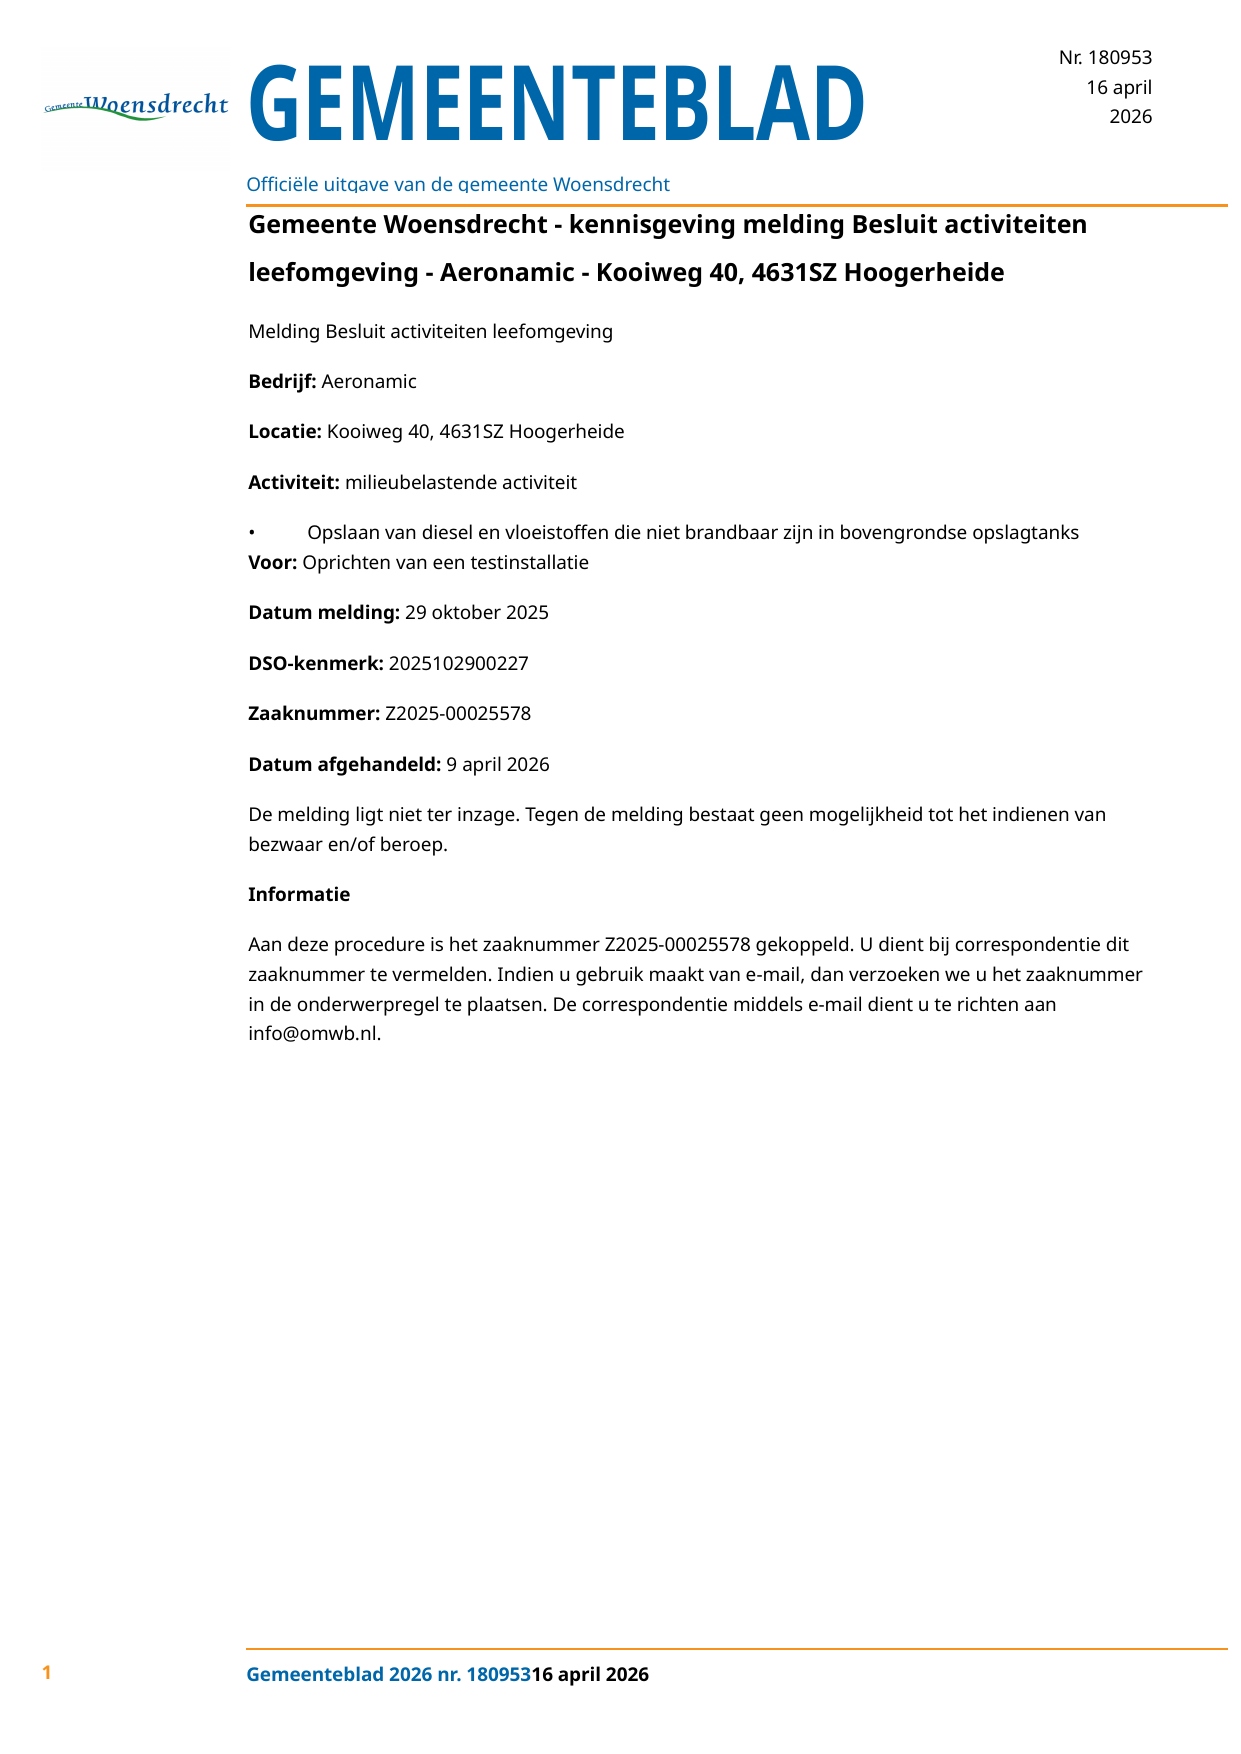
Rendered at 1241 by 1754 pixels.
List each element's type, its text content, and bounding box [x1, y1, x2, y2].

text Voor: Oprichten van een testinstallatie [248, 549, 1152, 575]
text Activiteit: milieubelastende activiteit [248, 469, 1152, 495]
text DSO-kenmerk: 2025102900227 [248, 650, 1152, 676]
text Zaaknummer: Z2025-00025578 [248, 700, 1152, 726]
text Bedrijf: Aeronamic [248, 368, 1152, 394]
text Datum melding: 29 oktober 2025 [248, 599, 1152, 625]
text De melding ligt niet ter inzage. Tegen de melding bestaat geen mogelijkheid tot het indienen van bezwaar en/of beroep. [248, 801, 1152, 857]
list Opslaan van diesel en vloeistoffen die niet brandbaar zijn in bovengrondse opslagtanks [248, 519, 1152, 545]
text Informatie [248, 881, 1152, 907]
text Gemeente Woensdrecht - kennisgeving melding Besluit activiteiten leefomgeving - Aeronamic - Kooiweg 40, 4631SZ Hoogerheide [248, 207, 1152, 288]
picture [41, 47, 231, 172]
text Datum afgehandeld: 9 april 2026 [248, 751, 1152, 777]
text Locatie: Kooiweg 40, 4631SZ Hoogerheide [248, 419, 1152, 444]
text Aan deze procedure is het zaaknummer Z2025-00025578 gekoppeld. U dient bij correspondentie dit zaaknummer te vermelden. Indien u gebruik maakt van e-mail, dan verzoeken we u het zaaknummer in de onderwerpregel te plaatsen. De correspondentie middels e-mail dient u te richten aan info@omwb.nl. [248, 932, 1152, 1046]
text Melding Besluit activiteiten leefomgeving [248, 318, 1152, 344]
